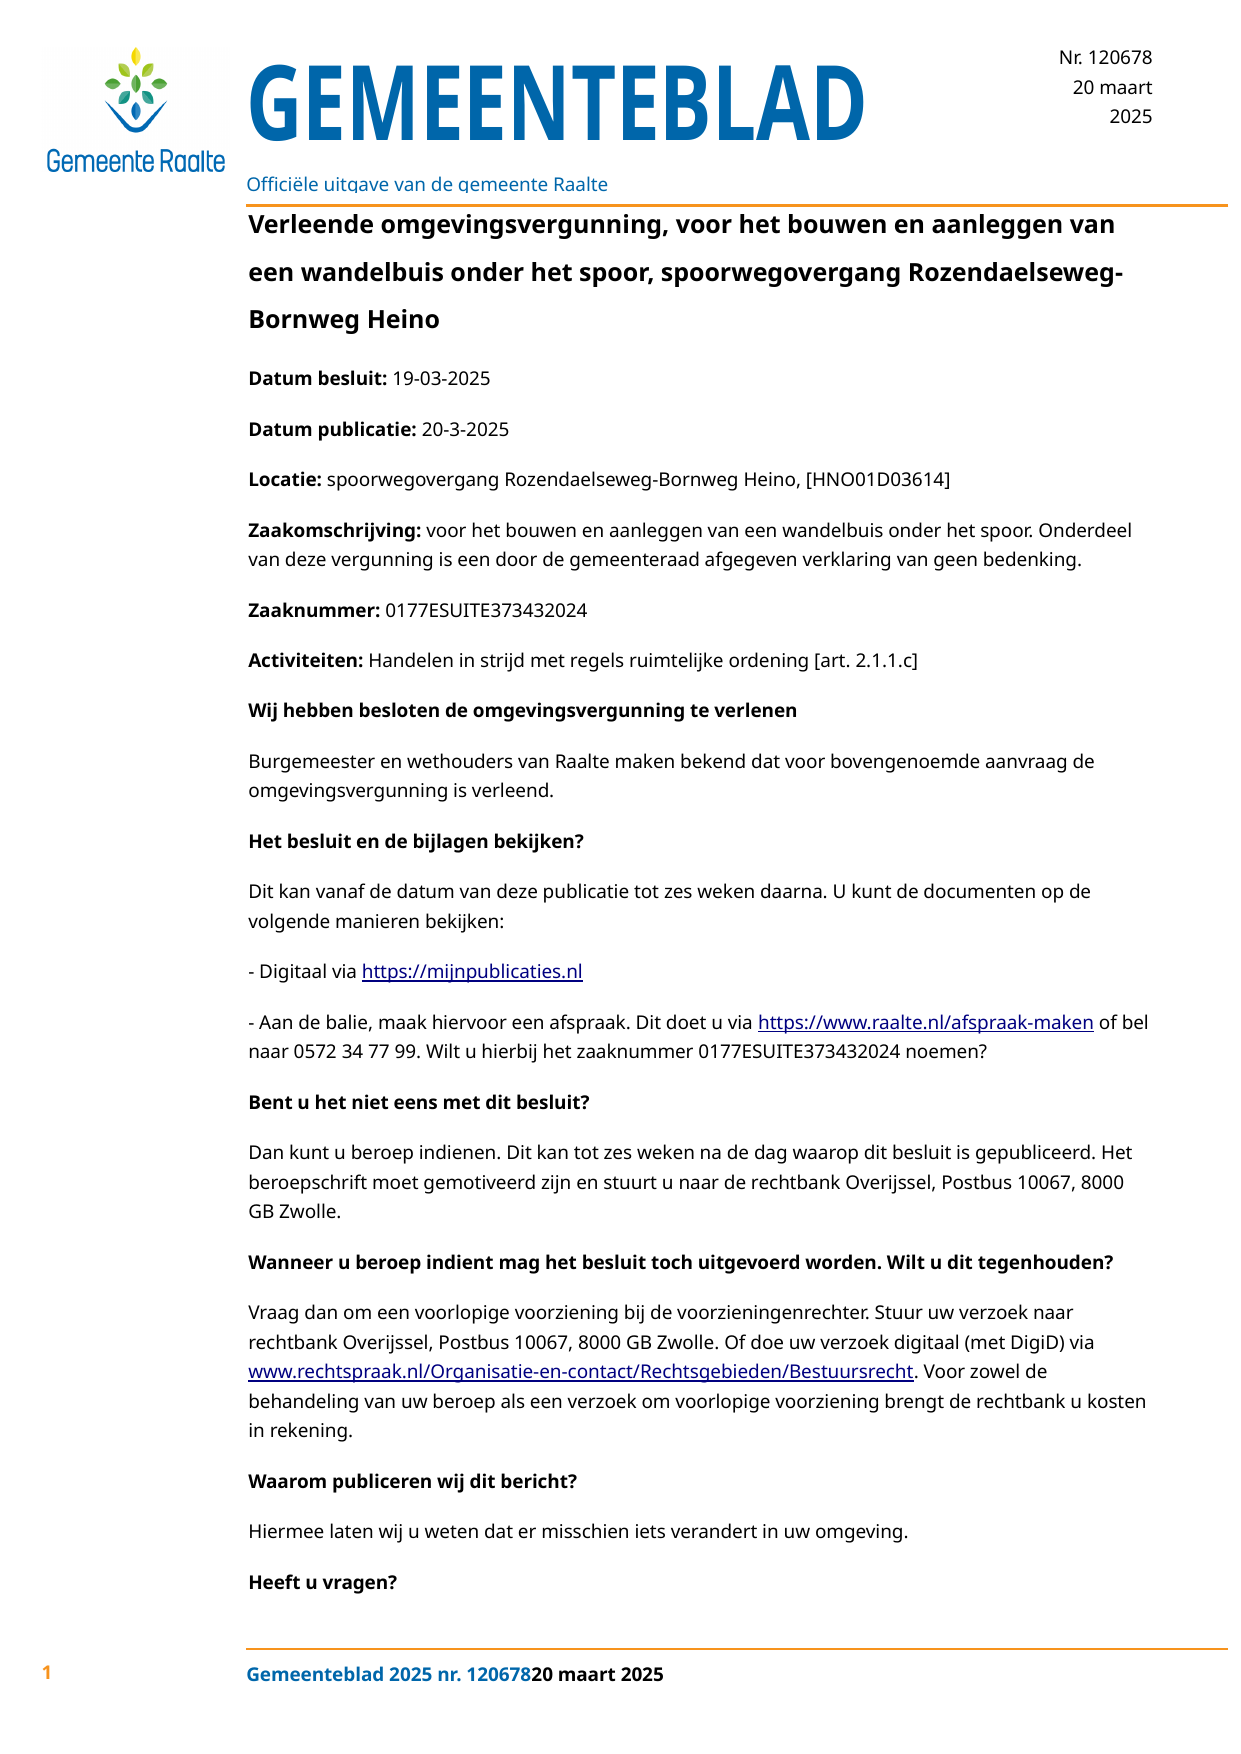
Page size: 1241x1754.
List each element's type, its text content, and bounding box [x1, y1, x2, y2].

text Burgemeester en wethouders van Raalte maken bekend dat voor bovengenoemde aanvraag de omgevingsvergunning is verleend. [248, 748, 1152, 803]
text Verleende omgevingsvergunning, voor het bouwen en aanleggen van een wandelbuis onder het spoor, spoorwegovergang Rozendaelseweg-Bornweg Heino [248, 207, 1152, 336]
text Zaakomschrijving: voor het bouwen en aanleggen van een wandelbuis onder het spoor. Onderdeel van deze vergunning is een door de gemeenteraad afgegeven verklaring van geen bedenking. [248, 517, 1152, 572]
text - Digitaal via https://mijnpublicaties.nl [248, 958, 1152, 984]
picture [41, 47, 231, 172]
text Datum publicatie: 20-3-2025 [248, 416, 1152, 442]
text Het besluit en de bijlagen bekijken? [248, 828, 1152, 854]
text Dit kan vanaf de datum van deze publicatie tot zes weken daarna. U kunt de documenten op de volgende manieren bekijken: [248, 878, 1152, 934]
text Datum besluit: 19-03-2025 [248, 366, 1152, 391]
text Dan kunt u beroep indienen. Dit kan tot zes weken na de dag waarop dit besluit is gepubliceerd. Het beroepschrift moet gemotiveerd zijn en stuurt u naar de rechtbank Overijssel, Postbus 10067, 8000 GB Zwolle. [248, 1139, 1152, 1224]
text Vraag dan om een voorlopige voorziening bij de voorzieningenrechter. Stuur uw verzoek naar rechtbank Overijssel, Postbus 10067, 8000 GB Zwolle. Of doe uw verzoek digitaal (met DigiD) via www.rechtspraak.nl/Organisatie-en-contact/Rechtsgebieden/Bestuursrecht. Voor zowel de behandeling van uw beroep als een verzoek om voorlopige voorziening brengt de rechtbank u kosten in rekening. [248, 1299, 1152, 1443]
text Wanneer u beroep indient mag het besluit toch uitgevoerd worden. Wilt u dit tegenhouden? [248, 1249, 1152, 1274]
text Locatie: spoorwegovergang Rozendaelseweg-Bornweg Heino, [HNO01D03614] [248, 466, 1152, 492]
text Heeft u vragen? [248, 1569, 1152, 1594]
text - Aan de balie, maak hiervoor een afspraak. Dit doet u via https://www.raalte.nl/afspraak-maken of bel naar 0572 34 77 99. Wilt u hierbij het zaaknummer 0177ESUITE373432024 noemen? [248, 1009, 1152, 1064]
text Wij hebben besloten de omgevingsvergunning te verlenen [248, 698, 1152, 723]
text Activiteiten: Handelen in strijd met regels ruimtelijke ordening [art. 2.1.1.c] [248, 647, 1152, 673]
text Waarom publiceren wij dit bericht? [248, 1468, 1152, 1494]
text Hiermee laten wij u weten dat er misschien iets verandert in uw omgeving. [248, 1518, 1152, 1544]
text Bent u het niet eens met dit besluit? [248, 1089, 1152, 1114]
text Zaaknummer: 0177ESUITE373432024 [248, 597, 1152, 622]
